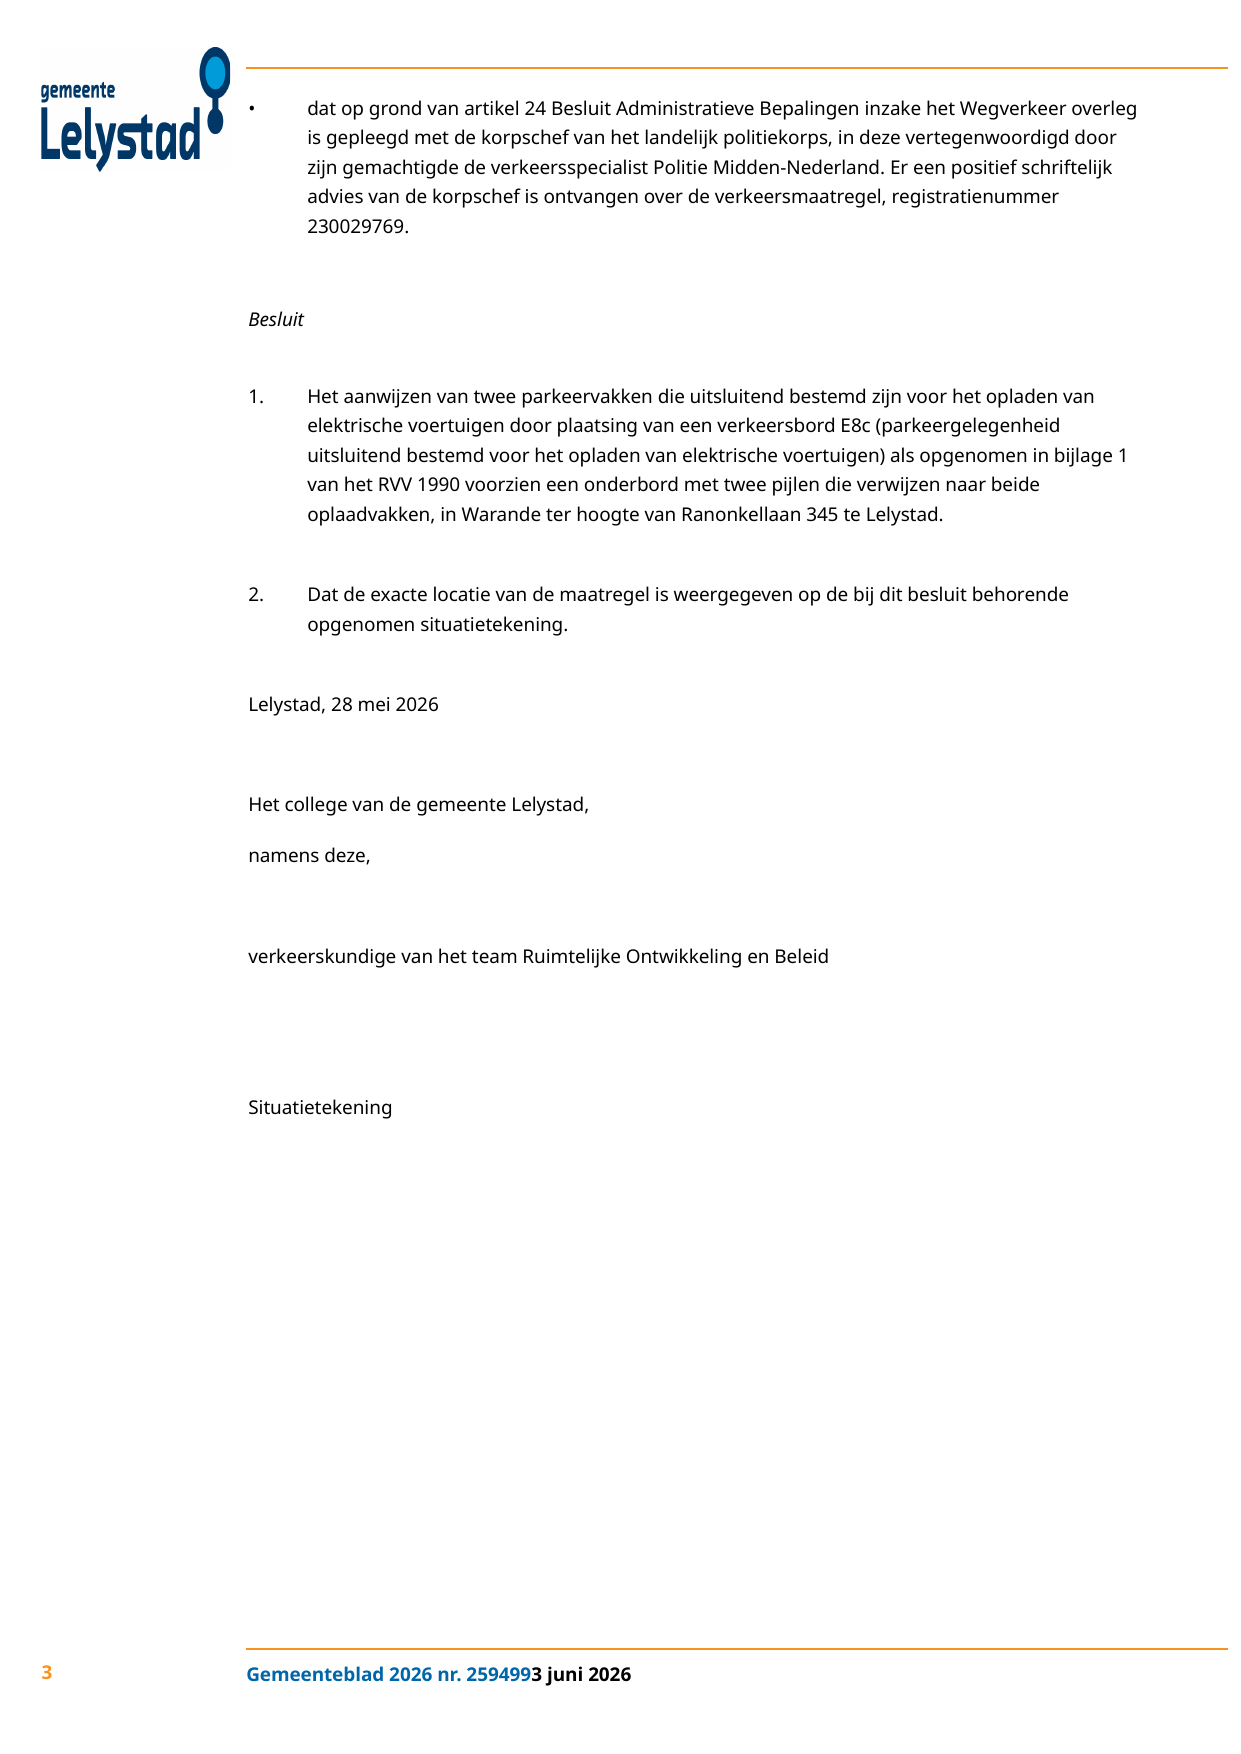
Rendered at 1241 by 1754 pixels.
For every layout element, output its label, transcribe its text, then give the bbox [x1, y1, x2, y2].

text Het college van de gemeente Lelystad, [248, 792, 1152, 817]
text Lelystad, 28 mei 2026 [248, 691, 1152, 716]
text Besluit [248, 307, 1152, 332]
list Het aanwijzen van twee parkeervakken die uitsluitend bestemd zijn voor het opladen van elektrische voertuigen door plaatsing van een verkeersbord E8c (parkeergelegenheid uitsluitend bestemd voor het opladen van elektrische voertuigen) als opgenomen in bijlage 1 van het RVV 1990 voorzien een onderbord met twee pijlen die verwijzen naar beide oplaadvakken, in Warande ter hoogte van Ranonkellaan 345 te Lelystad. [248, 383, 1152, 527]
text namens deze, [248, 842, 1152, 868]
list Dat de exacte locatie van de maatregel is weergegeven op de bij dit besluit behorende opgenomen situatietekening. [248, 581, 1152, 636]
picture [41, 47, 231, 172]
list dat op grond van artikel 24 Besluit Administratieve Bepalingen inzake het Wegverkeer overleg is gepleegd met de korpschef van het landelijk politiekorps, in deze vertegenwoordigd door zijn gemachtigde de verkeersspecialist Politie Midden-Nederland. Er een positief schriftelijk advies van de korpschef is ontvangen over de verkeersmaatregel, registratienummer 230029769. [248, 95, 1152, 239]
text verkeerskundige van het team Ruimtelijke Ontwikkeling en Beleid [248, 943, 1152, 968]
text Situatietekening [248, 1094, 1152, 1120]
